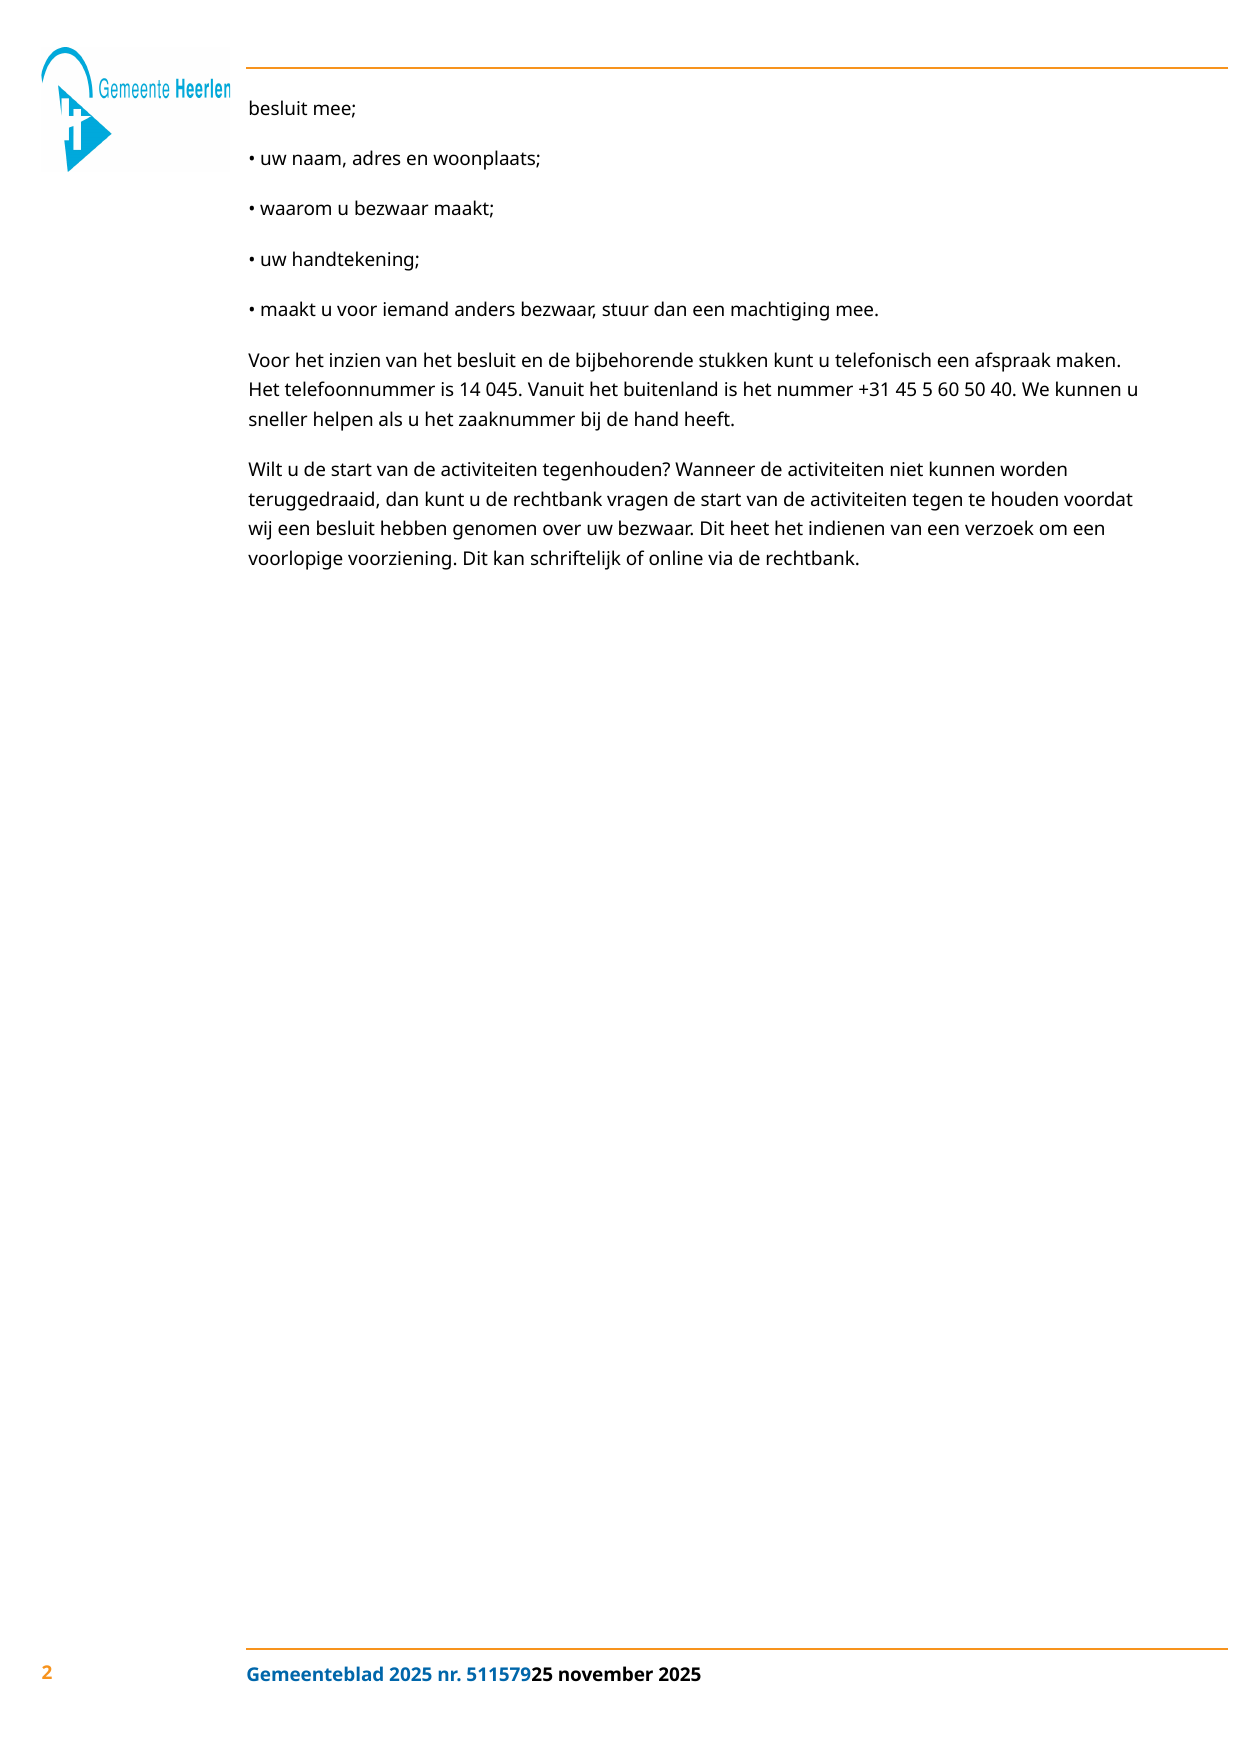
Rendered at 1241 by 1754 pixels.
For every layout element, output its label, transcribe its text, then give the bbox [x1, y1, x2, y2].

picture [41, 47, 231, 172]
text Wilt u de start van de activiteiten tegenhouden? Wanneer de activiteiten niet kunnen worden teruggedraaid, dan kunt u de rechtbank vragen de start van de activiteiten tegen te houden voordat wij een besluit hebben genomen over uw bezwaar. Dit heet het indienen van een verzoek om een voorlopige voorziening. Dit kan schriftelijk of online via de rechtbank. [248, 456, 1152, 571]
text Voor het inzien van het besluit en de bijbehorende stukken kunt u telefonisch een afspraak maken. Het telefoonnummer is 14 045. Vanuit het buitenland is het nummer +31 45 5 60 50 40. We kunnen u sneller helpen als u het zaaknummer bij de hand heeft. [248, 347, 1152, 432]
text • uw naam, adres en woonplaats; [248, 145, 1152, 171]
text • maakt u voor iemand anders bezwaar, stuur dan een machtiging mee. [248, 296, 1152, 322]
picture [41, 47, 59, 70]
text besluit mee; [248, 95, 1152, 121]
text • uw handtekening; [248, 246, 1152, 272]
text • waarom u bezwaar maakt; [248, 196, 1152, 221]
